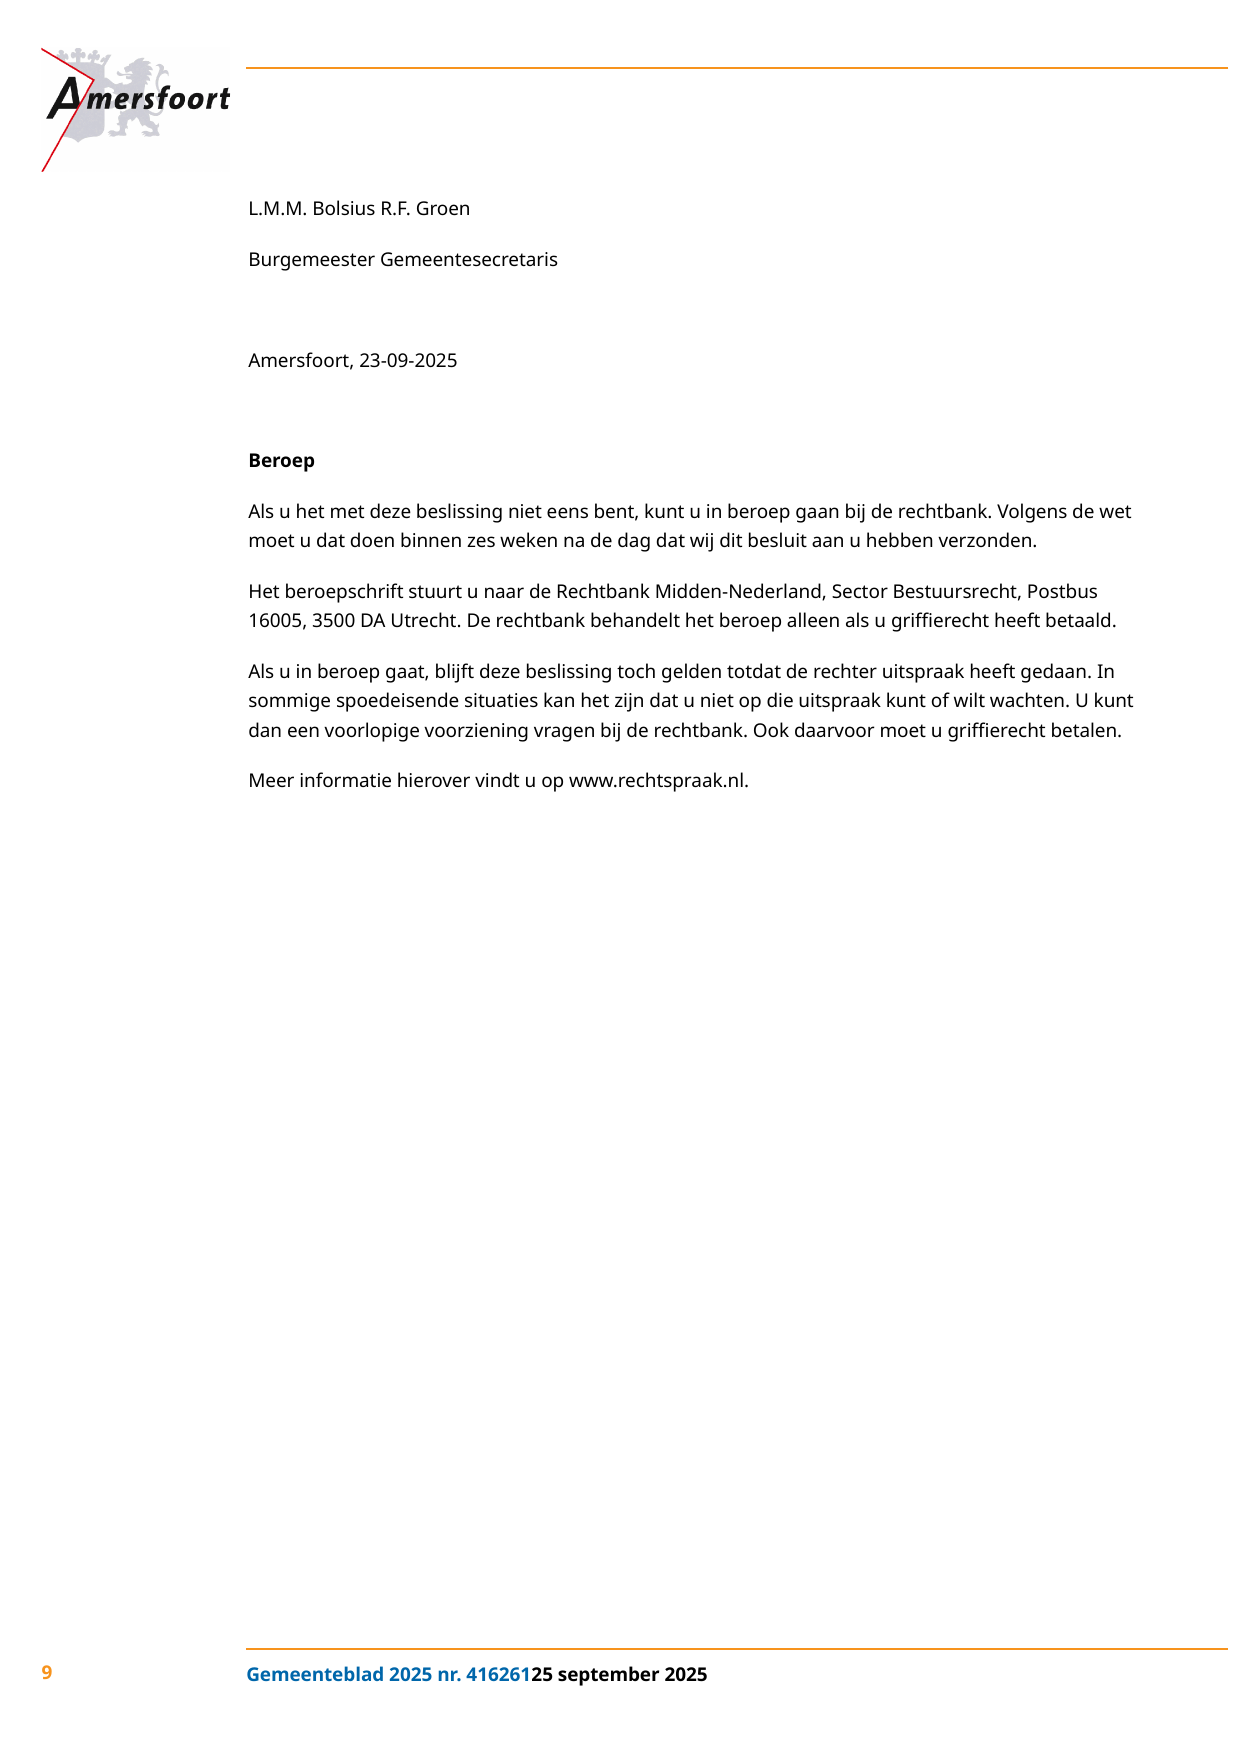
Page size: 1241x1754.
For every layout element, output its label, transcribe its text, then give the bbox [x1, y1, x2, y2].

text L.M.M. Bolsius R.F. Groen [248, 196, 1152, 221]
text Burgemeester Gemeentesecretaris [248, 246, 1152, 272]
text Beroep [248, 448, 1152, 473]
text Meer informatie hierover vindt u op www.rechtspraak.nl. [248, 768, 1152, 793]
text Als u het met deze beslissing niet eens bent, kunt u in beroep gaan bij de rechtbank. Volgens de wet moet u dat doen binnen zes weken na de dag dat wij dit besluit aan u hebben verzonden. [248, 498, 1152, 553]
text Als u in beroep gaat, blijft deze beslissing toch gelden totdat de rechter uitspraak heeft gedaan. In sommige spoedeisende situaties kan het zijn dat u niet op die uitspraak kunt of wilt wachten. U kunt dan een voorlopige voorziening vragen bij de rechtbank. Ook daarvoor moet u griffierecht betalen. [248, 658, 1152, 743]
text Amersfoort, 23-09-2025 [248, 347, 1152, 373]
picture [41, 47, 231, 172]
text Het beroepschrift stuurt u naar de Rechtbank Midden-Nederland, Sector Bestuursrecht, Postbus 16005, 3500 DA Utrecht. De rechtbank behandelt het beroep alleen als u griffierecht heeft betaald. [248, 578, 1152, 633]
